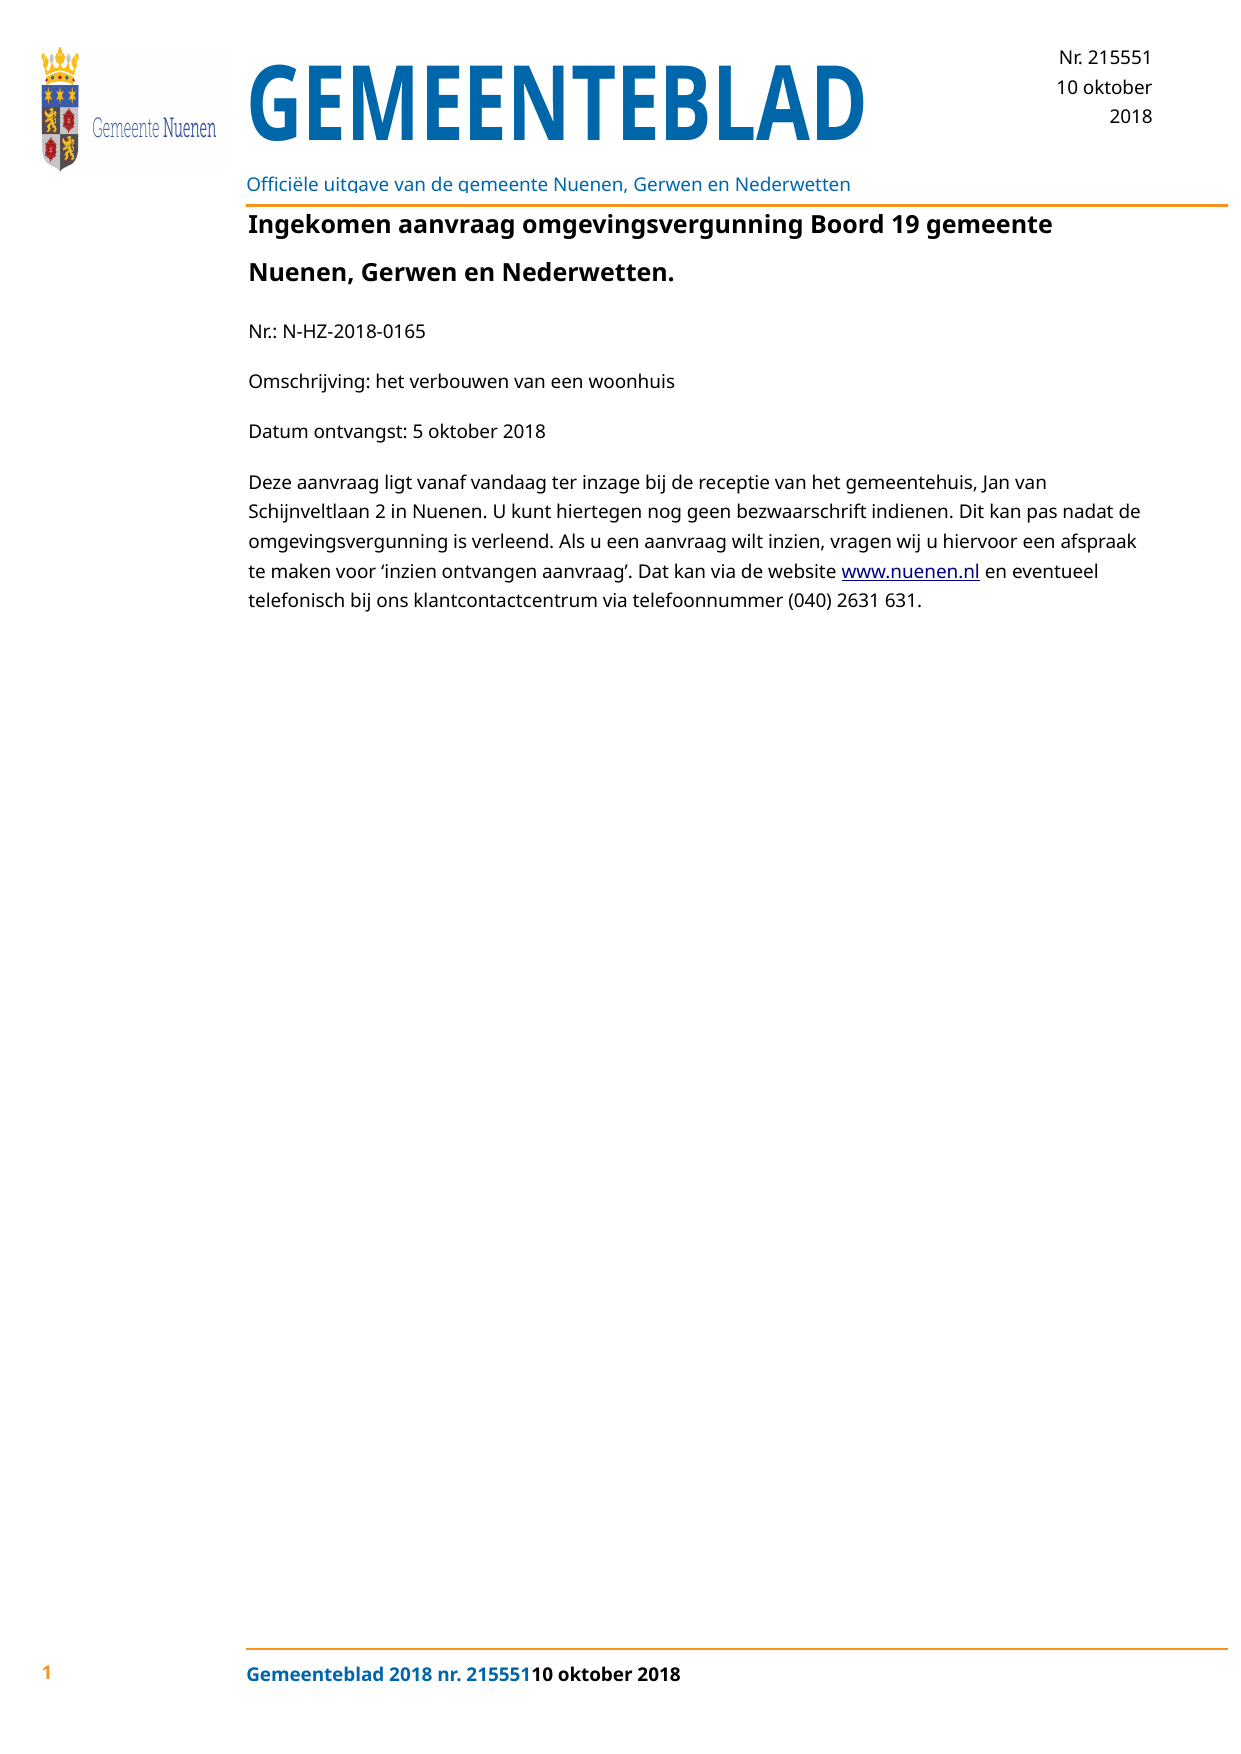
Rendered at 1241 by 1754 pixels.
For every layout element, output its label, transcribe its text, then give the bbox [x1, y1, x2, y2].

picture [41, 47, 231, 172]
text Omschrijving: het verbouwen van een woonhuis [248, 368, 1152, 394]
text Deze aanvraag ligt vanaf vandaag ter inzage bij de receptie van het gemeentehuis, Jan van Schijnveltlaan 2 in Nuenen. U kunt hiertegen nog geen bezwaarschrift indienen. Dit kan pas nadat de omgevingsvergunning is verleend. Als u een aanvraag wilt inzien, vragen wij u hiervoor een afspraak te maken voor ‘inzien ontvangen aanvraag’. Dat kan via de website www.nuenen.nl en eventueel telefonisch bij ons klantcontactcentrum via telefoonnummer (040) 2631 631. [248, 469, 1152, 613]
text Nr.: N-HZ-2018-0165 [248, 318, 1152, 344]
text Datum ontvangst: 5 oktober 2018 [248, 419, 1152, 444]
text Ingekomen aanvraag omgevingsvergunning Boord 19 gemeente Nuenen, Gerwen en Nederwetten. [248, 207, 1152, 288]
